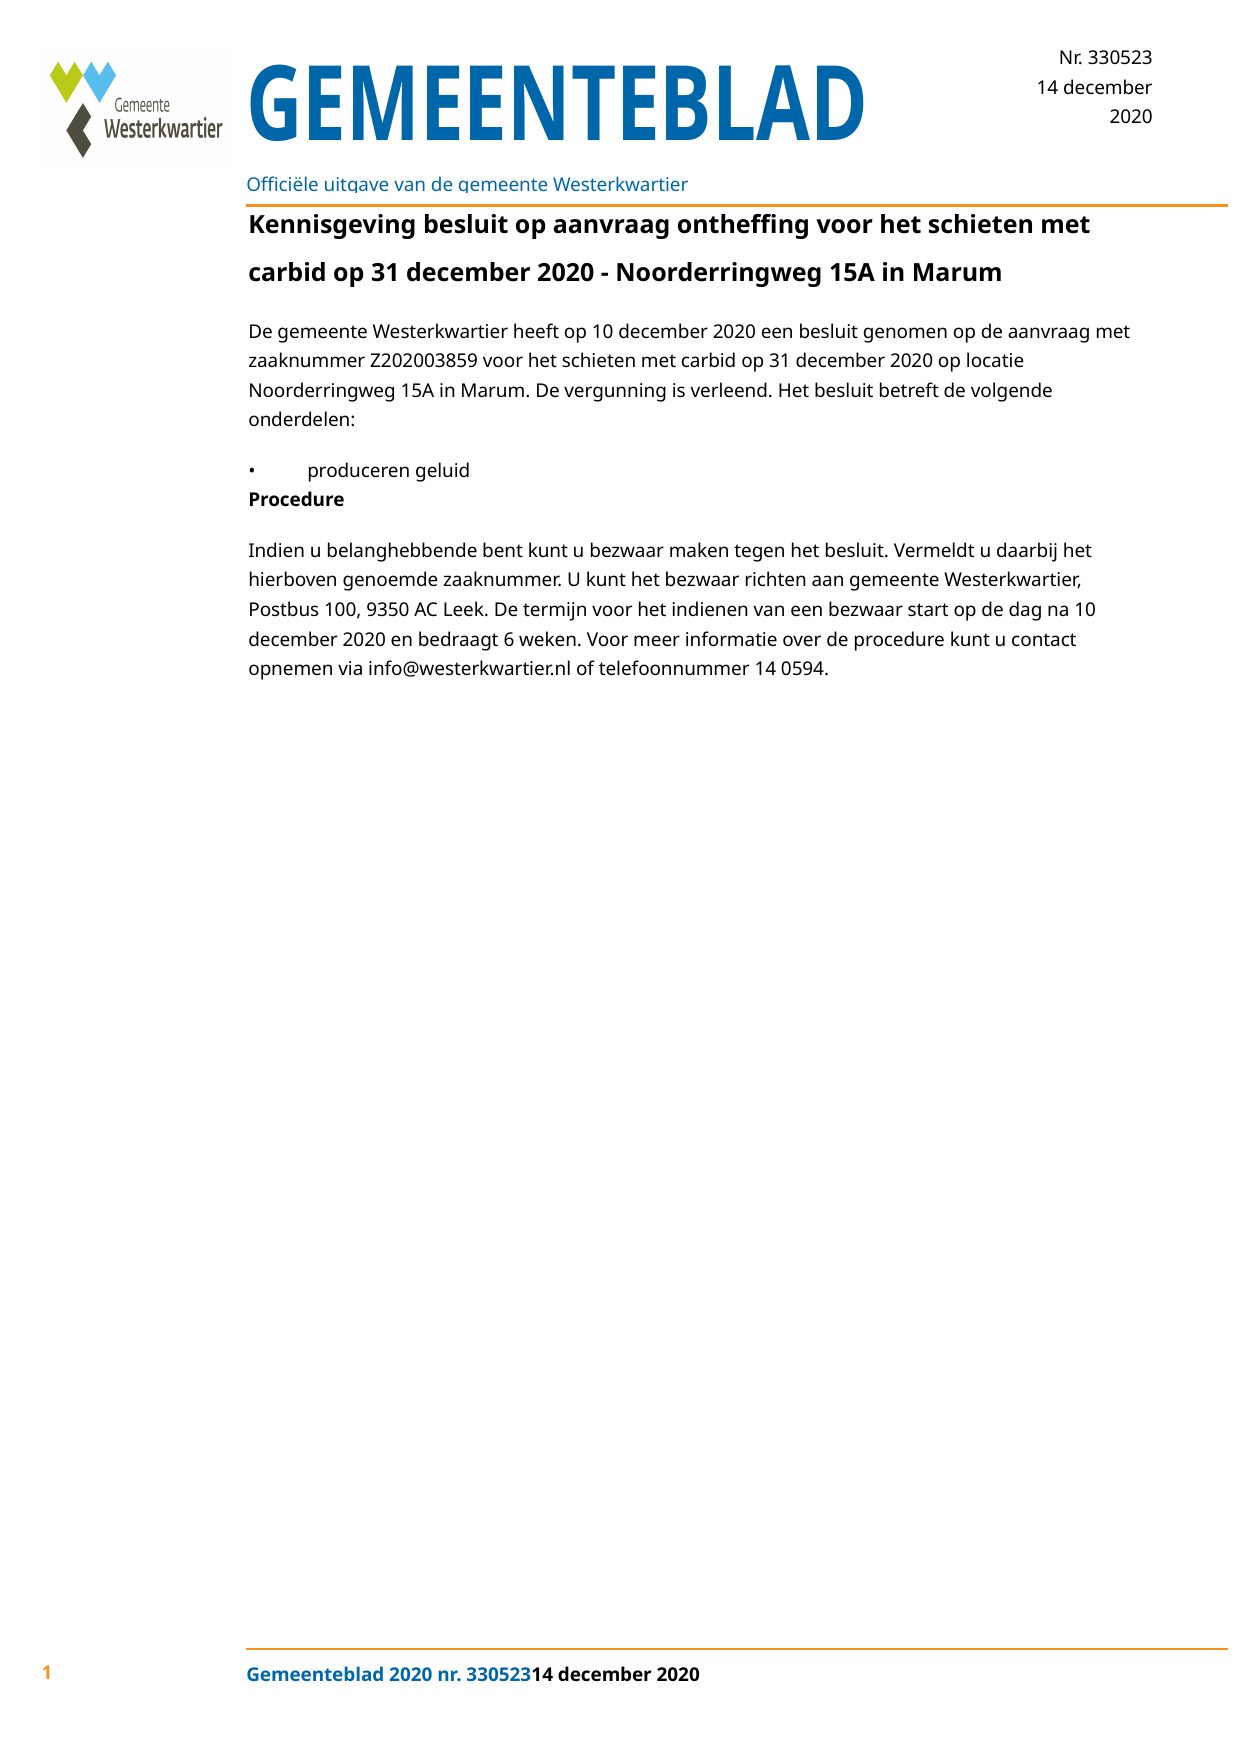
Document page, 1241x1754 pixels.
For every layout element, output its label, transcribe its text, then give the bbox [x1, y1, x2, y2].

text Procedure [248, 487, 1152, 512]
text Kennisgeving besluit op aanvraag ontheffing voor het schieten met carbid op 31 december 2020 - Noorderringweg 15A in Marum [248, 207, 1152, 288]
picture [41, 47, 231, 172]
text De gemeente Westerkwartier heeft op 10 december 2020 een besluit genomen op de aanvraag met zaaknummer Z202003859 voor het schieten met carbid op 31 december 2020 op locatie Noorderringweg 15A in Marum. De vergunning is verleend. Het besluit betreft de volgende onderdelen: [248, 318, 1152, 432]
text Indien u belanghebbende bent kunt u bezwaar maken tegen het besluit. Vermeldt u daarbij het hierboven genoemde zaaknummer. U kunt het bezwaar richten aan gemeente Westerkwartier, Postbus 100, 9350 AC Leek. De termijn voor het indienen van een bezwaar start op de dag na 10 december 2020 en bedraagt 6 weken. Voor meer informatie over de procedure kunt u contact opnemen via info@westerkwartier.nl of telefoonnummer 14 0594. [248, 537, 1152, 681]
list produceren geluid [248, 457, 1152, 483]
